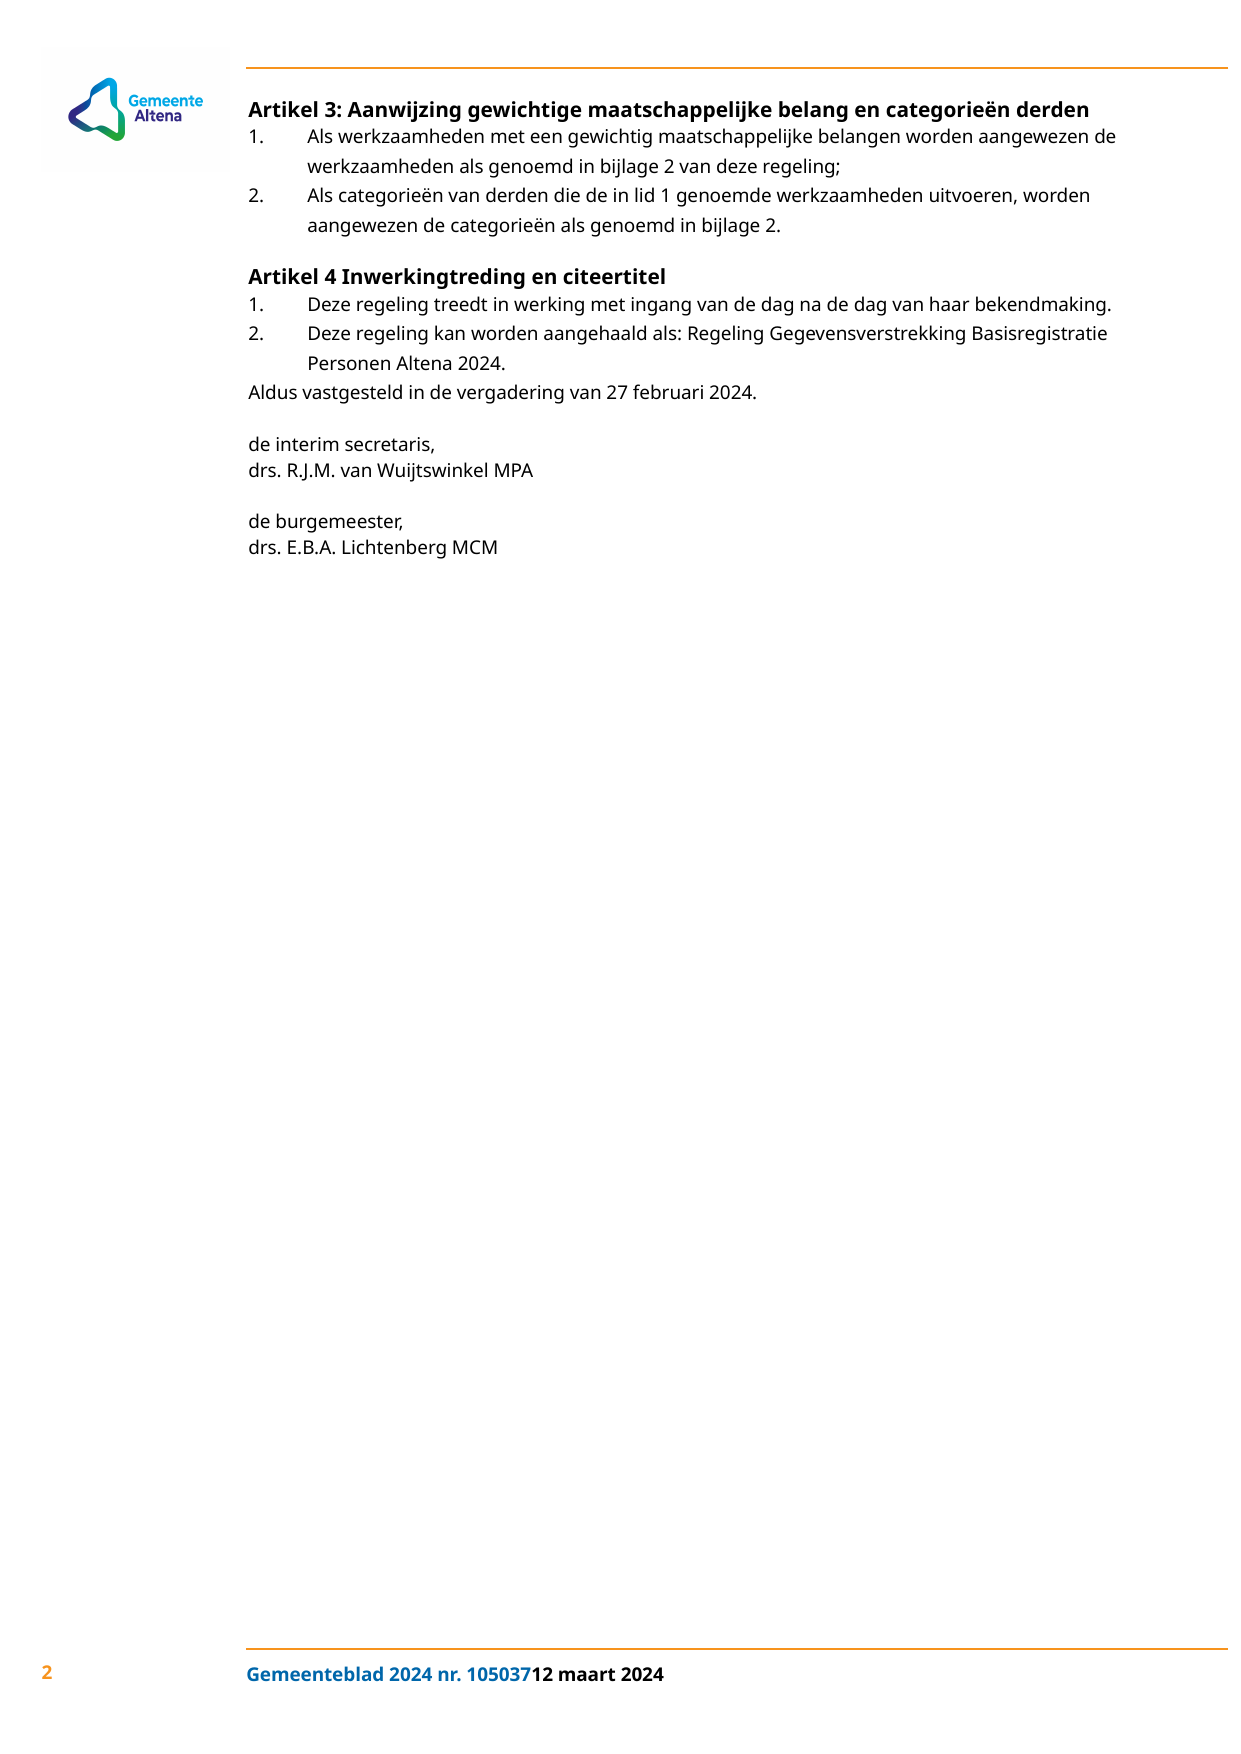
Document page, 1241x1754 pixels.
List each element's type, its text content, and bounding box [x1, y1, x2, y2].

text Artikel 3: Aanwijzing gewichtige maatschappelijke belang en categorieën derden [248, 95, 1152, 123]
list Als categorieën van derden die de in lid 1 genoemde werkzaamheden uitvoeren, worden aangewezen de categorieën als genoemd in bijlage 2. [248, 182, 1152, 238]
text Aldus vastgesteld in de vergadering van 27 februari 2024. [248, 379, 1152, 405]
text drs. R.J.M. van Wuijtswinkel MPA [248, 457, 1152, 482]
text de interim secretaris, [248, 431, 1152, 457]
picture [41, 47, 231, 172]
list Deze regeling kan worden aangehaald als: Regeling Gegevensverstrekking Basisregistratie Personen Altena 2024. [248, 320, 1152, 376]
text Artikel 4 Inwerkingtreding en citeertitel [248, 262, 1152, 291]
list Als werkzaamheden met een gewichtig maatschappelijke belangen worden aangewezen de werkzaamheden als genoemd in bijlage 2 van deze regeling; [248, 123, 1152, 178]
list Deze regeling treedt in werking met ingang van de dag na de dag van haar bekendmaking. [248, 291, 1152, 317]
text drs. E.B.A. Lichtenberg MCM [248, 534, 1152, 560]
text de burgemeester, [248, 508, 1152, 534]
